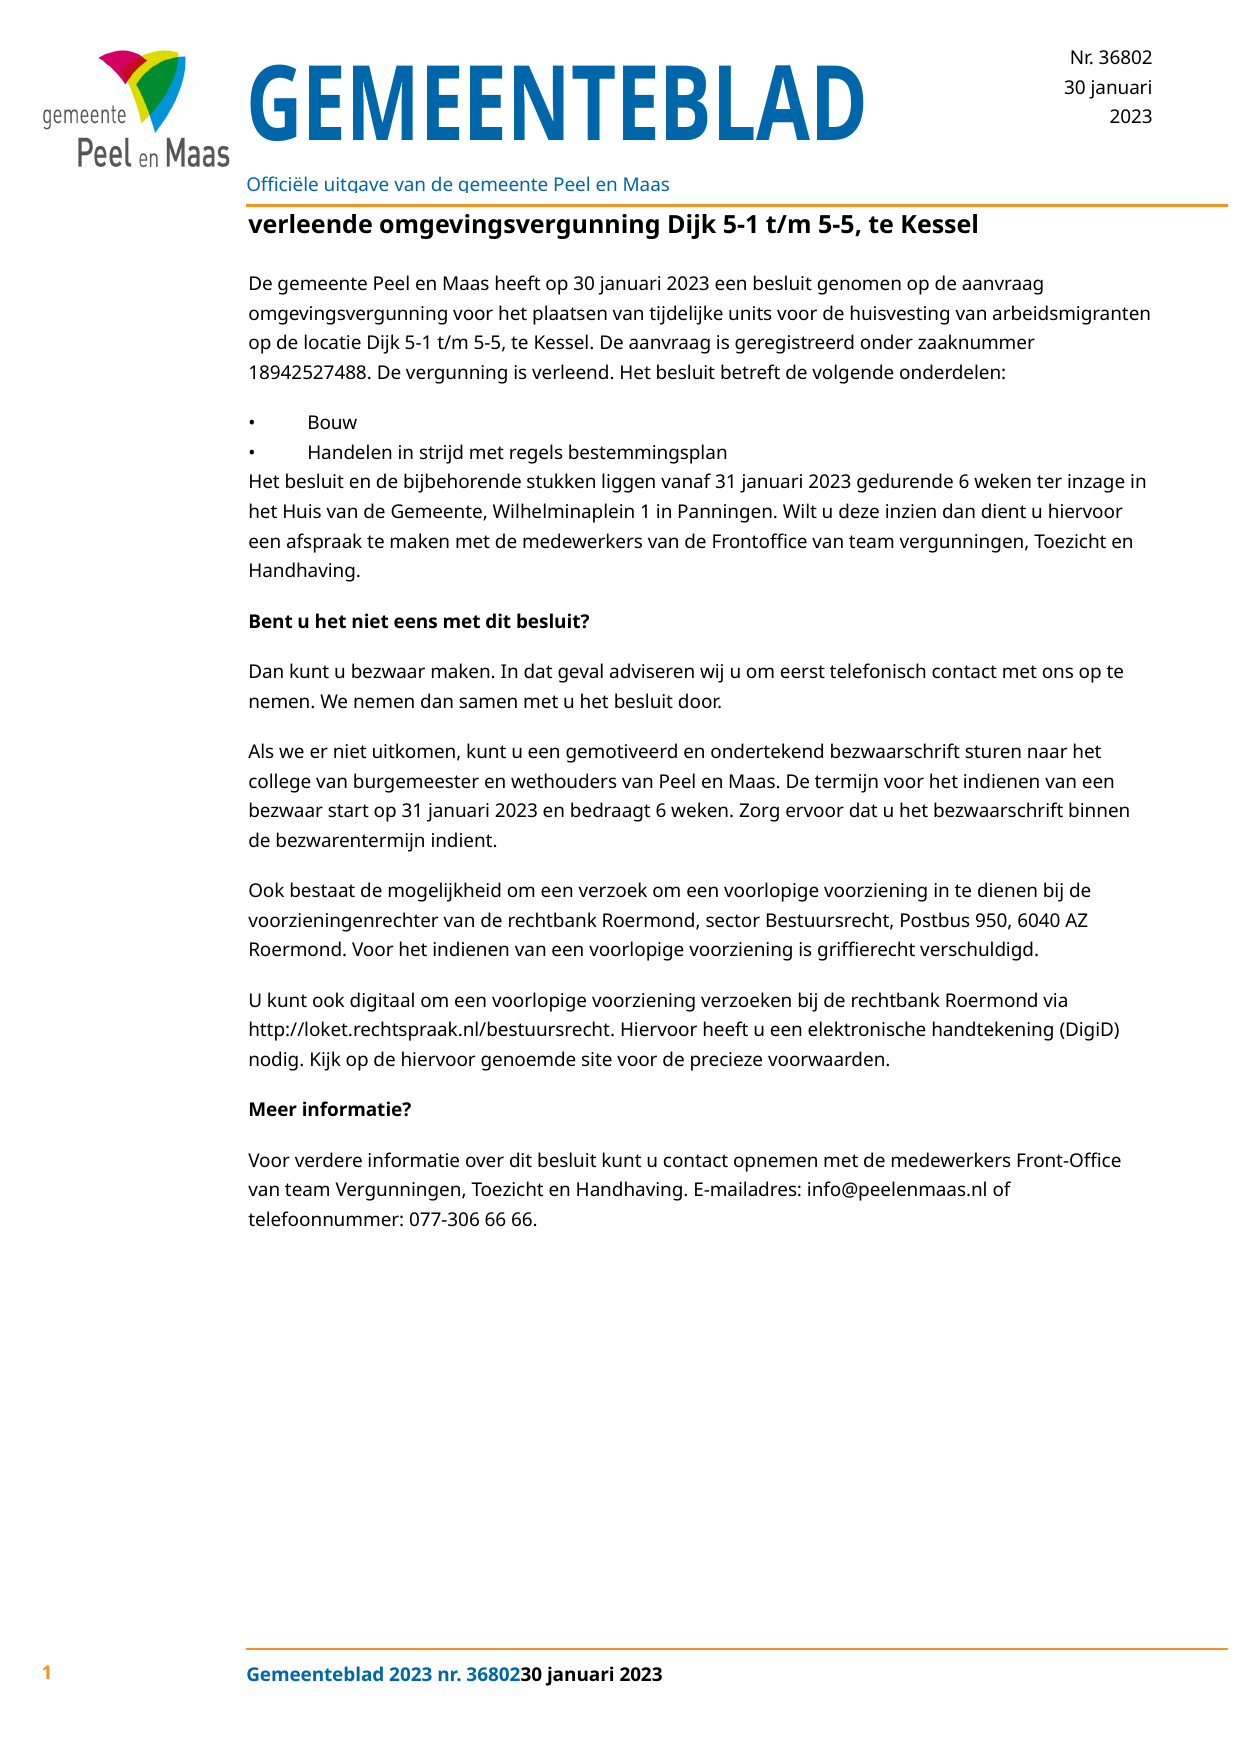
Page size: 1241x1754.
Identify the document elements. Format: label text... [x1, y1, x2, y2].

text verleende omgevingsvergunning Dijk 5-1 t/m 5-5, te Kessel [248, 207, 1152, 241]
text Het besluit en de bijbehorende stukken liggen vanaf 31 januari 2023 gedurende 6 weken ter inzage in het Huis van de Gemeente, Wilhelminaplein 1 in Panningen. Wilt u deze inzien dan dient u hiervoor een afspraak te maken met de medewerkers van de Frontoffice van team vergunningen, Toezicht en Handhaving. [248, 469, 1152, 583]
picture [41, 47, 231, 172]
text Dan kunt u bezwaar maken. In dat geval adviseren wij u om eerst telefonisch contact met ons op te nemen. We nemen dan samen met u het besluit door. [248, 658, 1152, 713]
text Meer informatie? [248, 1097, 1152, 1122]
list Bouw [248, 409, 1152, 435]
text Bent u het niet eens met dit besluit? [248, 608, 1152, 633]
text Als we er niet uitkomen, kunt u een gemotiveerd en ondertekend bezwaarschrift sturen naar het college van burgemeester en wethouders van Peel en Maas. De termijn voor het indienen van een bezwaar start op 31 januari 2023 en bedraagt 6 weken. Zorg ervoor dat u het bezwaarschrift binnen de bezwarentermijn indient. [248, 738, 1152, 853]
list Handelen in strijd met regels bestemmingsplan [248, 439, 1152, 465]
text De gemeente Peel en Maas heeft op 30 januari 2023 een besluit genomen op de aanvraag omgevingsvergunning voor het plaatsen van tijdelijke units voor de huisvesting van arbeidsmigranten op de locatie Dijk 5-1 t/m 5-5, te Kessel. De aanvraag is geregistreerd onder zaaknummer 18942527488. De vergunning is verleend. Het besluit betreft de volgende onderdelen: [248, 270, 1152, 385]
text Voor verdere informatie over dit besluit kunt u contact opnemen met de medewerkers Front-Office van team Vergunningen, Toezicht en Handhaving. E-mailadres: info@peelenmaas.nl of telefoonnummer: 077-306 66 66. [248, 1147, 1152, 1232]
text U kunt ook digitaal om een voorlopige voorziening verzoeken bij de rechtbank Roermond via http://loket.rechtspraak.nl/bestuursrecht. Hiervoor heeft u een elektronische handtekening (DigiD) nodig. Kijk op de hiervoor genoemde site voor de precieze voorwaarden. [248, 987, 1152, 1072]
text Ook bestaat de mogelijkheid om een verzoek om een voorlopige voorziening in te dienen bij de voorzieningenrechter van de rechtbank Roermond, sector Bestuursrecht, Postbus 950, 6040 AZ Roermond. Voor het indienen van een voorlopige voorziening is griffierecht verschuldigd. [248, 877, 1152, 962]
